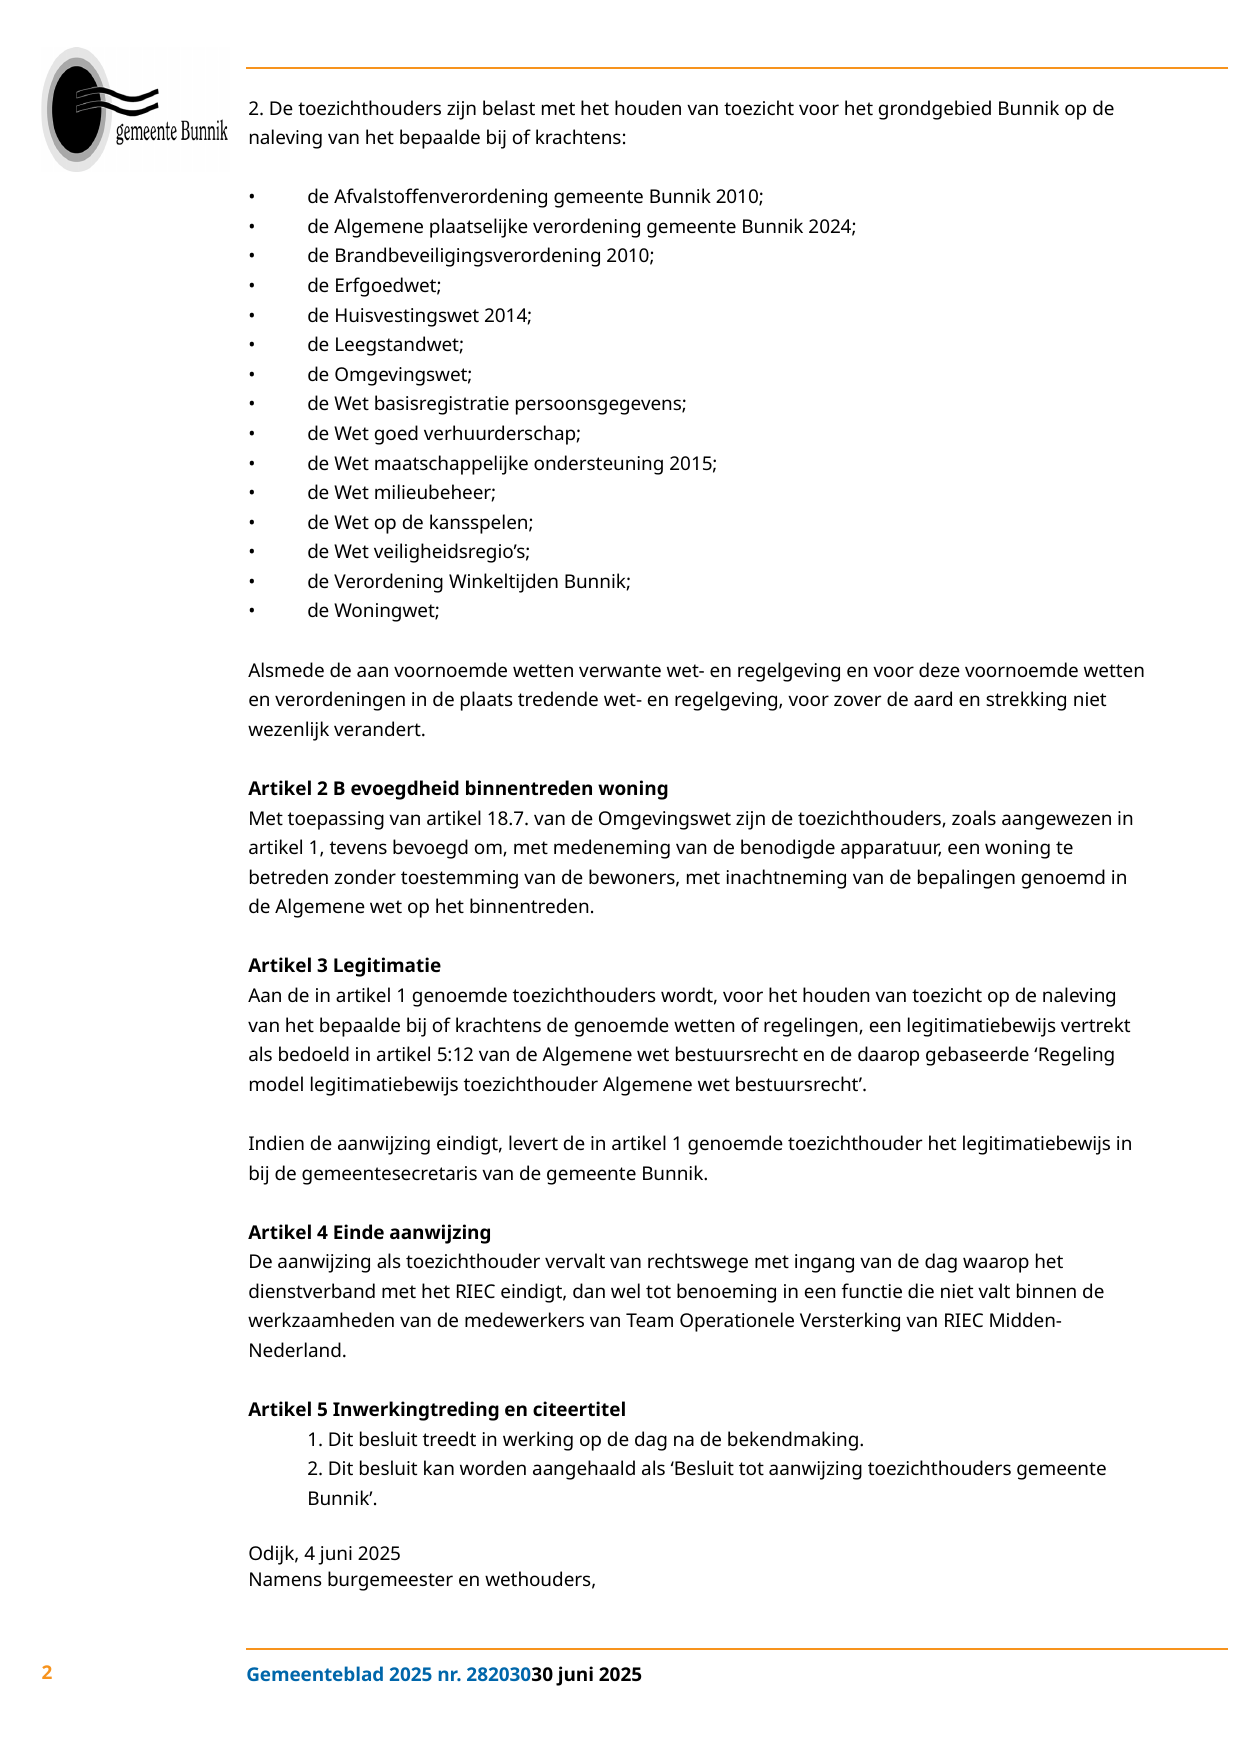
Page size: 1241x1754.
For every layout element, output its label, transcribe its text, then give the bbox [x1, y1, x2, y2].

list 2. Dit besluit kan worden aangehaald als ‘Besluit tot aanwijzing toezichthouders gemeente Bunnik’. [248, 1456, 1152, 1511]
list de Erfgoedwet; [248, 272, 1152, 298]
text Artikel 3 Legitimatie [248, 953, 1152, 978]
text Odijk, 4 juni 2025 [248, 1541, 1152, 1566]
list de Wet basisregistratie persoonsgegevens; [248, 391, 1152, 416]
list de Wet veiligheidsregio’s; [248, 538, 1152, 564]
list de Afvalstoffenverordening gemeente Bunnik 2010; [248, 183, 1152, 209]
list de Leegstandwet; [248, 331, 1152, 357]
text Alsmede de aan voornoemde wetten verwante wet- en regelgeving en voor deze voornoemde wetten en verordeningen in de plaats tredende wet- en regelgeving, voor zover de aard en strekking niet wezenlijk verandert. [248, 657, 1152, 742]
text Artikel 4 Einde aanwijzing [248, 1219, 1152, 1245]
list de Verordening Winkeltijden Bunnik; [248, 568, 1152, 594]
picture [41, 47, 231, 172]
text Artikel 5 Inwerkingtreding en citeertitel [248, 1396, 1152, 1422]
text Artikel 2 B evoegdheid binnentreden woning [248, 775, 1152, 801]
text Met toepassing van artikel 18.7. van de Omgevingswet zijn de toezichthouders, zoals aangewezen in artikel 1, tevens bevoegd om, met medeneming van de benodigde apparatuur, een woning te betreden zonder toestemming van de bewoners, met inachtneming van de bepalingen genoemd in de Algemene wet op het binnentreden. [248, 805, 1152, 919]
list de Woningwet; [248, 598, 1152, 623]
text 2. De toezichthouders zijn belast met het houden van toezicht voor het grondgebied Bunnik op de naleving van het bepaalde bij of krachtens: [248, 95, 1152, 150]
text Aan de in artikel 1 genoemde toezichthouders wordt, voor het houden van toezicht op de naleving van het bepaalde bij of krachtens de genoemde wetten of regelingen, een legitimatiebewijs vertrekt als bedoeld in artikel 5:12 van de Algemene wet bestuursrecht en de daarop gebaseerde ‘Regeling model legitimatiebewijs toezichthouder Algemene wet bestuursrecht’. [248, 982, 1152, 1097]
list de Algemene plaatselijke verordening gemeente Bunnik 2024; [248, 213, 1152, 239]
text Namens burgemeester en wethouders, [248, 1566, 1152, 1592]
text De aanwijzing als toezichthouder vervalt van rechtswege met ingang van de dag waarop het dienstverband met het RIEC eindigt, dan wel tot benoeming in een functie die niet valt binnen de werkzaamheden van de medewerkers van Team Operationele Versterking van RIEC Midden-Nederland. [248, 1248, 1152, 1363]
list de Omgevingswet; [248, 361, 1152, 387]
list de Wet milieubeheer; [248, 479, 1152, 505]
list de Wet op de kansspelen; [248, 509, 1152, 535]
text Indien de aanwijzing eindigt, levert de in artikel 1 genoemde toezichthouder het legitimatiebewijs in bij de gemeentesecretaris van de gemeente Bunnik. [248, 1130, 1152, 1186]
list de Brandbeveiligingsverordening 2010; [248, 243, 1152, 268]
list 1. Dit besluit treedt in werking op de dag na de bekendmaking. [248, 1426, 1152, 1452]
list de Huisvestingswet 2014; [248, 302, 1152, 328]
list de Wet maatschappelijke ondersteuning 2015; [248, 450, 1152, 476]
list de Wet goed verhuurderschap; [248, 420, 1152, 446]
